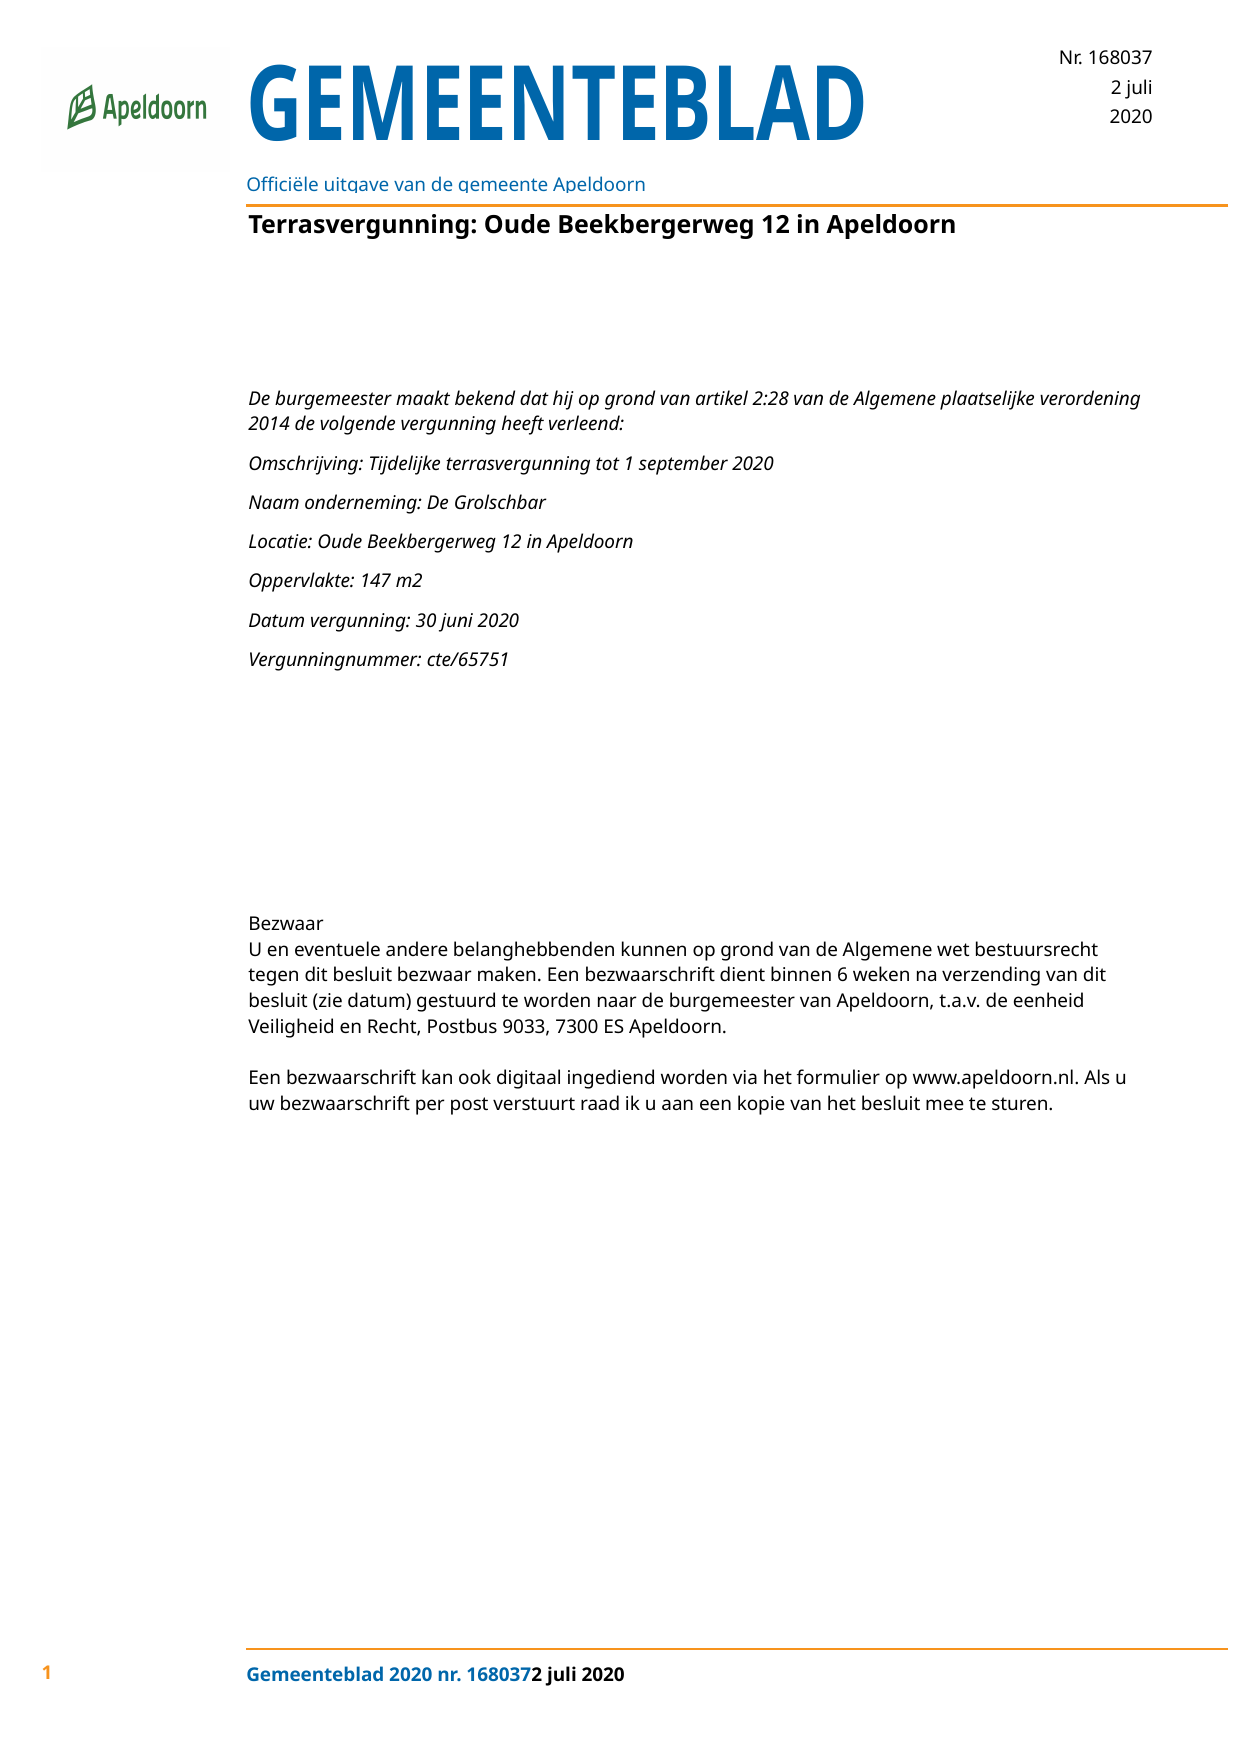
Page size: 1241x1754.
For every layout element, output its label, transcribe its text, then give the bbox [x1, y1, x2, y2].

text De burgemeester maakt bekend dat hij op grond van artikel 2:28 van de Algemene plaatselijke verordening 2014 de volgende vergunning heeft verleend: [248, 385, 1152, 436]
text Oppervlakte: 147 m2 [248, 567, 1152, 593]
text Bezwaar [248, 910, 1152, 936]
picture [41, 47, 231, 172]
text Datum vergunning: 30 juni 2020 [248, 607, 1152, 632]
text U en eventuele andere belanghebbenden kunnen op grond van de Algemene wet bestuursrecht tegen dit besluit bezwaar maken. Een bezwaarschrift dient binnen 6 weken na verzending van dit besluit (zie datum) gestuurd te worden naar de burgemeester van Apeldoorn, t.a.v. de eenheid Veiligheid en Recht, Postbus 9033, 7300 ES Apeldoorn. [248, 936, 1152, 1039]
text Een bezwaarschrift kan ook digitaal ingediend worden via het formulier op www.apeldoorn.nl. Als u uw bezwaarschrift per post verstuurt raad ik u aan een kopie van het besluit mee te sturen. [248, 1064, 1152, 1116]
text Terrasvergunning: Oude Beekbergerweg 12 in Apeldoorn [248, 207, 1152, 241]
text Naam onderneming: De Grolschbar [248, 489, 1152, 515]
text Vergunningnummer: cte/65751 [248, 646, 1152, 672]
text Omschrijving: Tijdelijke terrasvergunning tot 1 september 2020 [248, 450, 1152, 475]
text Locatie: Oude Beekbergerweg 12 in Apeldoorn [248, 528, 1152, 554]
